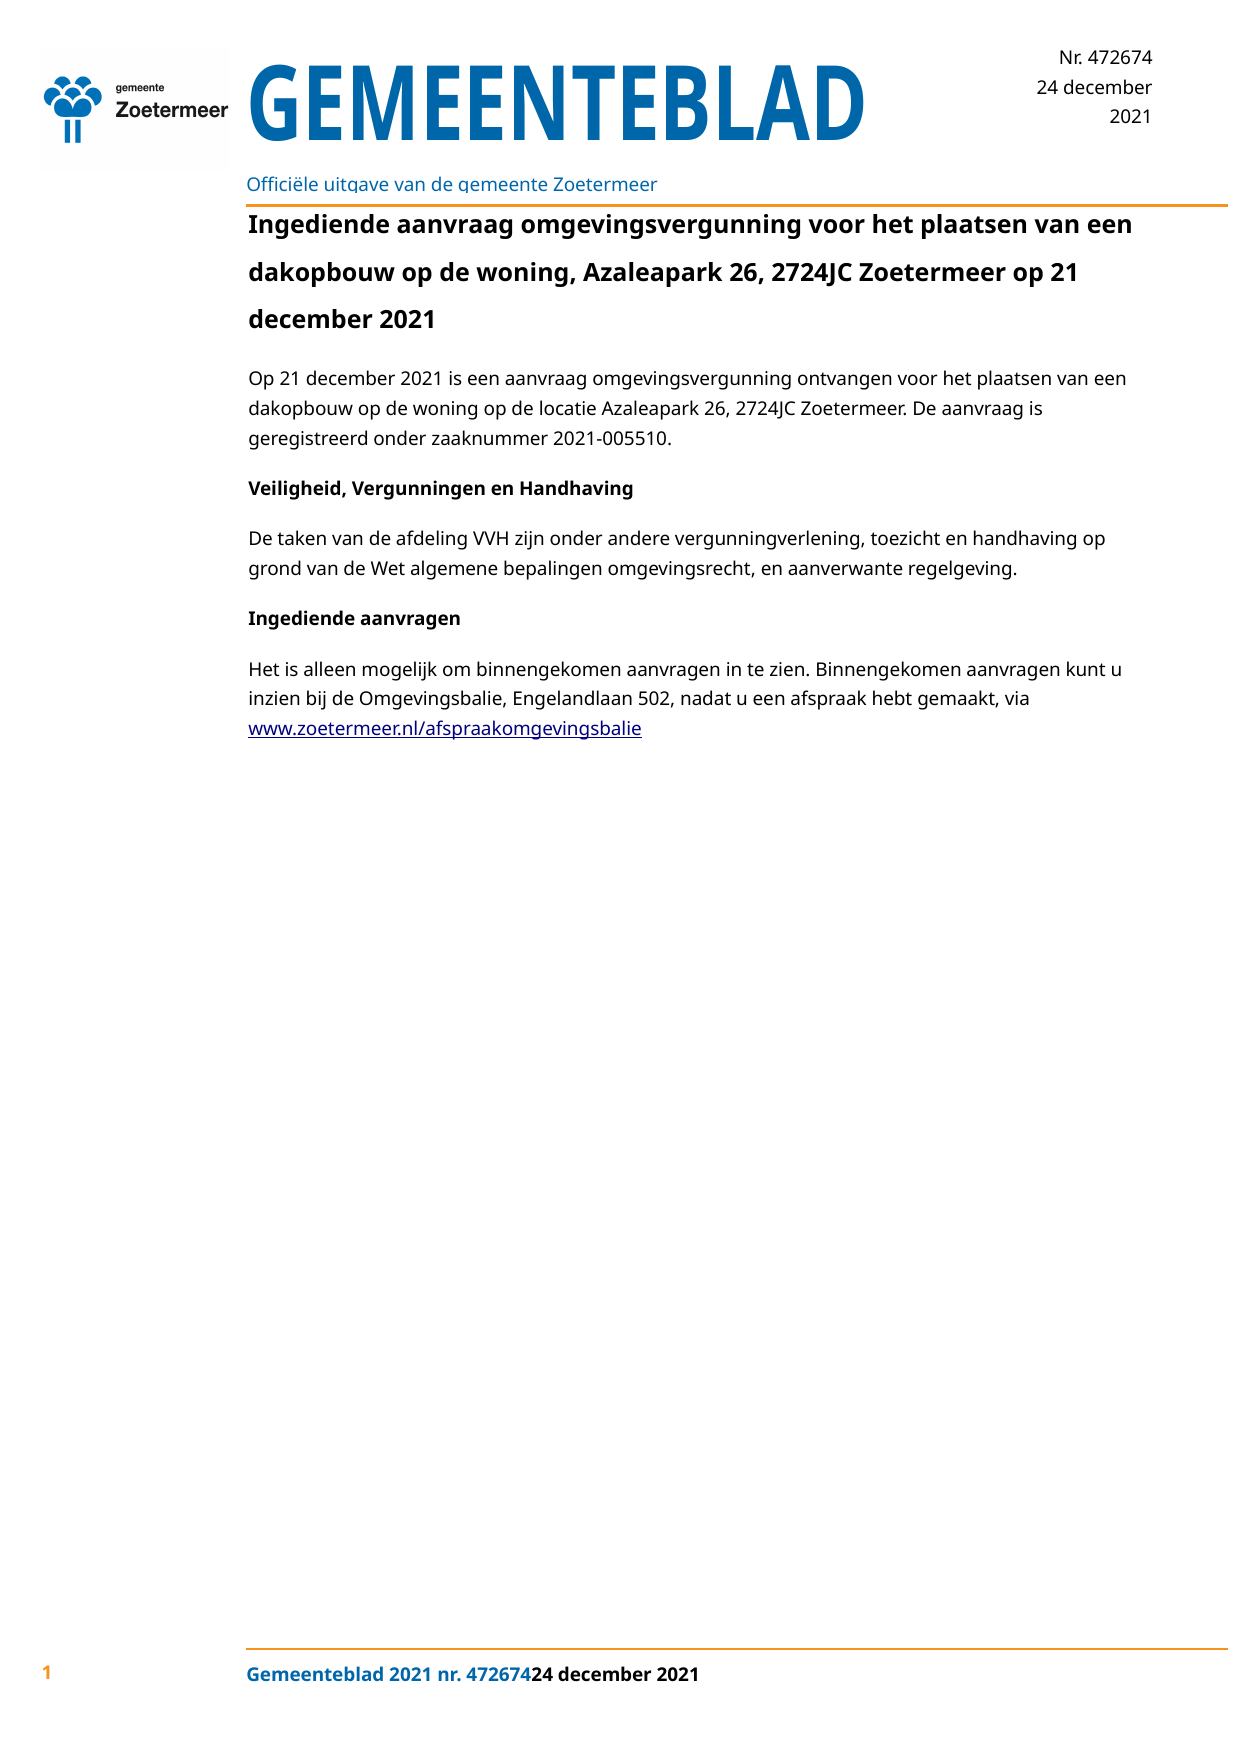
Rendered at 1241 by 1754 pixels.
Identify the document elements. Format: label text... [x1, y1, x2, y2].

text Het is alleen mogelijk om binnengekomen aanvragen in te zien. Binnengekomen aanvragen kunt u inzien bij de Omgevingsbalie, Engelandlaan 502, nadat u een afspraak hebt gemaakt, via www.zoetermeer.nl/afspraakomgevingsbalie [248, 656, 1152, 741]
text Op 21 december 2021 is een aanvraag omgevingsvergunning ontvangen voor het plaatsen van een dakopbouw op de woning op de locatie Azaleapark 26, 2724JC Zoetermeer. De aanvraag is geregistreerd onder zaaknummer 2021-005510. [248, 366, 1152, 450]
picture [41, 47, 231, 172]
text De taken van de afdeling VVH zijn onder andere vergunningverlening, toezicht en handhaving op grond van de Wet algemene bepalingen omgevingsrecht, en aanverwante regelgeving. [248, 526, 1152, 581]
text Veiligheid, Vergunningen en Handhaving [248, 475, 1152, 501]
text Ingediende aanvragen [248, 606, 1152, 631]
text Ingediende aanvraag omgevingsvergunning voor het plaatsen van een dakopbouw op de woning, Azaleapark 26, 2724JC Zoetermeer op 21 december 2021 [248, 207, 1152, 336]
